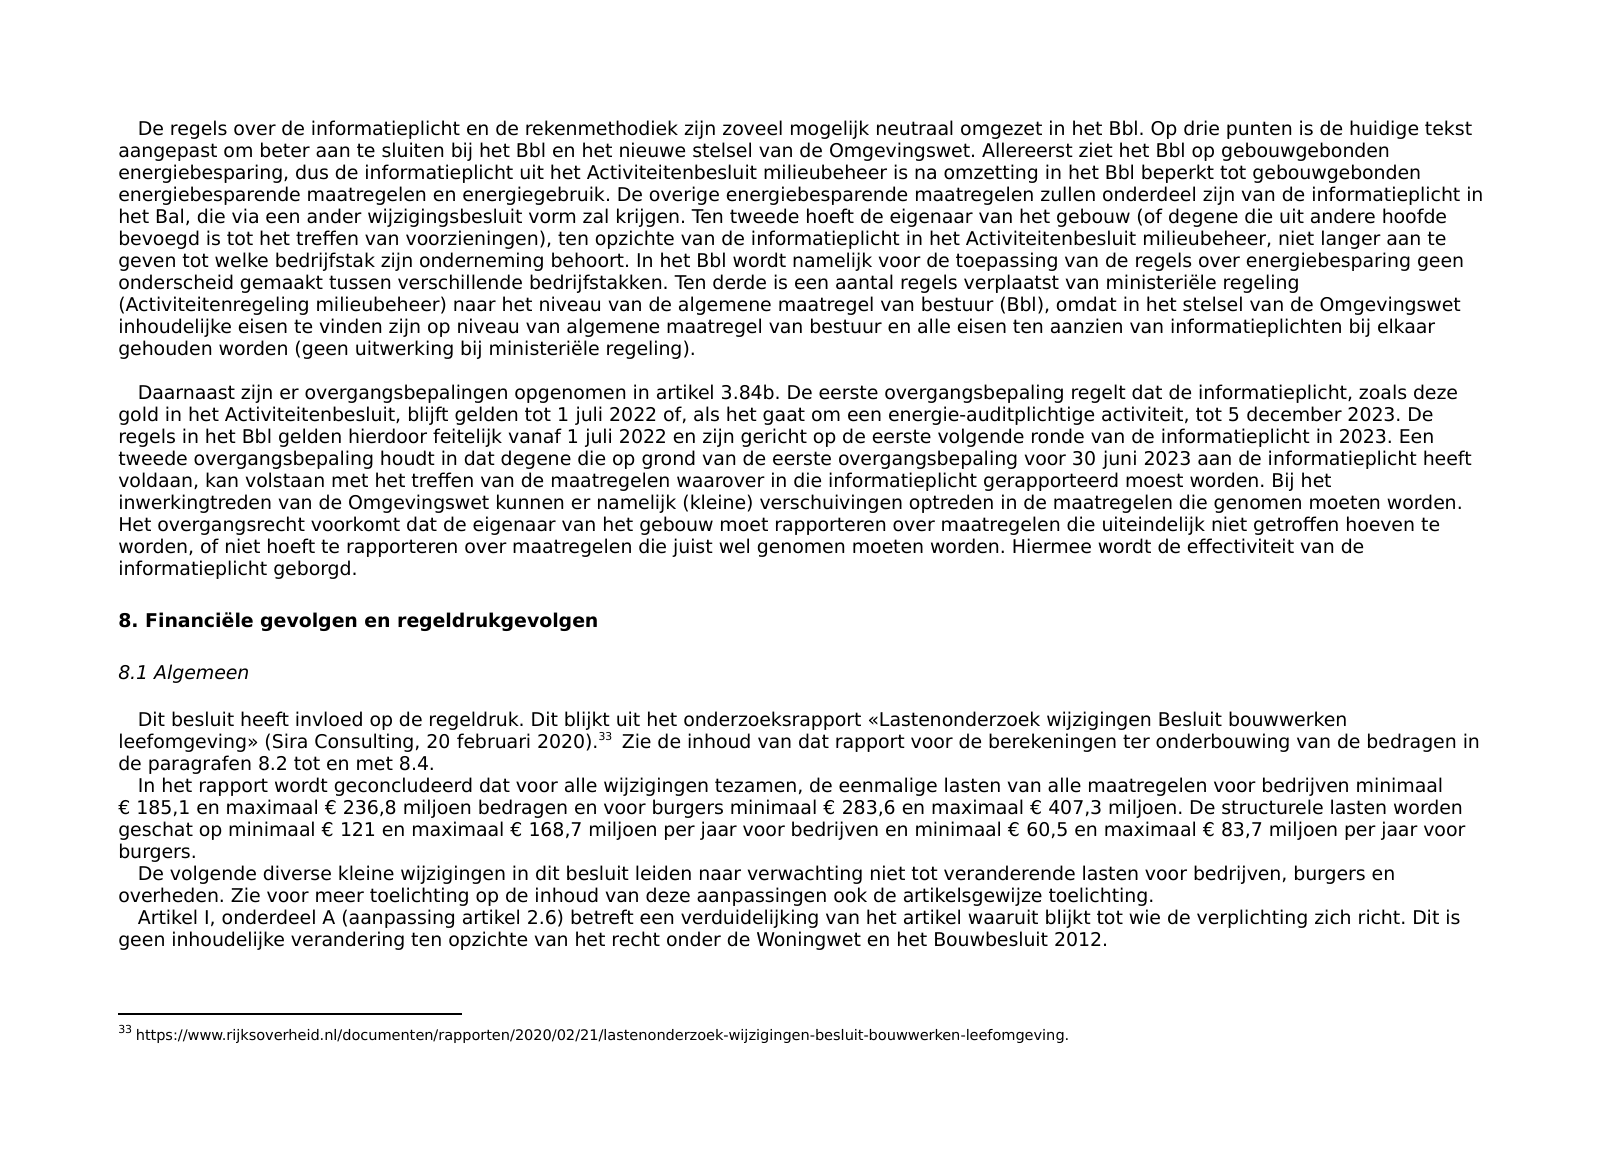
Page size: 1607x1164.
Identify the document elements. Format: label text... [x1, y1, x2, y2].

text Dit besluit heeft invloed op de regeldruk. Dit blijkt uit het onderzoeksrapport «Lastenonderzoek wijzigingen Besluit bouwwerken leefomgeving» (Sira Consulting, 20 februari 2020). Zie de inhoud van dat rapport voor de berekeningen ter onderbouwing van de bedragen in de paragrafen 8.2 tot en met 8.4. [118, 709, 1488, 775]
text Artikel I, onderdeel A (aanpassing artikel 2.6) betreft een verduidelijking van het artikel waaruit blijkt tot wie de verplichting zich richt. Dit is geen inhoudelijke verandering ten opzichte van het recht onder de Woningwet en het Bouwbesluit 2012. [118, 907, 1488, 951]
text De regels over de informatieplicht en de rekenmethodiek zijn zoveel mogelijk neutraal omgezet in het Bbl. Op drie punten is de huidige tekst aangepast om beter aan te sluiten bij het Bbl en het nieuwe stelsel van de Omgevingswet. Allereerst ziet het Bbl op gebouwgebonden energiebesparing, dus de informatieplicht uit het Activiteitenbesluit milieubeheer is na omzetting in het Bbl beperkt tot gebouwgebonden energiebesparende maatregelen en energiegebruik. De overige energiebesparende maatregelen zullen onderdeel zijn van de informatieplicht in het Bal, die via een ander wijzigingsbesluit vorm zal krijgen. Ten tweede hoeft de eigenaar van het gebouw (of degene die uit andere hoofde bevoegd is tot het treffen van voorzieningen), ten opzichte van de informatieplicht in het Activiteitenbesluit milieubeheer, niet langer aan te geven tot welke bedrijfstak zijn onderneming behoort. In het Bbl wordt namelijk voor de toepassing van de regels over energiebesparing geen onderscheid gemaakt tussen verschillende bedrijfstakken. Ten derde is een aantal regels verplaatst van ministeriële regeling (Activiteitenregeling milieubeheer) naar het niveau van de algemene maatregel van bestuur (Bbl), omdat in het stelsel van de Omgevingswet inhoudelijke eisen te vinden zijn op niveau van algemene maatregel van bestuur en alle eisen ten aanzien van informatieplichten bij elkaar gehouden worden (geen uitwerking bij ministeriële regeling). [118, 118, 1488, 360]
subtitle 8.1 Algemeen [118, 662, 1488, 684]
text Daarnaast zijn er overgangsbepalingen opgenomen in artikel 3.84b. De eerste overgangsbepaling regelt dat de informatieplicht, zoals deze gold in het Activiteitenbesluit, blijft gelden tot 1 juli 2022 of, als het gaat om een energie-auditplichtige activiteit, tot 5 december 2023. De regels in het Bbl gelden hierdoor feitelijk vanaf 1 juli 2022 en zijn gericht op de eerste volgende ronde van de informatieplicht in 2023. Een tweede overgangsbepaling houdt in dat degene die op grond van de eerste overgangsbepaling voor 30 juni 2023 aan de informatieplicht heeft voldaan, kan volstaan met het treffen van de maatregelen waarover in die informatieplicht gerapporteerd moest worden. Bij het inwerkingtreden van de Omgevingswet kunnen er namelijk (kleine) verschuivingen optreden in de maatregelen die genomen moeten worden. Het overgangsrecht voorkomt dat de eigenaar van het gebouw moet rapporteren over maatregelen die uiteindelijk niet getroffen hoeven te worden, of niet hoeft te rapporteren over maatregelen die juist wel genomen moeten worden. Hiermee wordt de effectiviteit van de informatieplicht geborgd. [118, 382, 1488, 580]
text De volgende diverse kleine wijzigingen in dit besluit leiden naar verwachting niet tot veranderende lasten voor bedrijven, burgers en overheden. Zie voor meer toelichting op de inhoud van deze aanpassingen ook de artikelsgewijze toelichting. [118, 863, 1488, 907]
subtitle 8. Financiële gevolgen en regeldrukgevolgen [118, 610, 1488, 632]
text https://www.rijksoverheid.nl/documenten/rapporten/2020/02/21/lastenonderzoek-wijzigingen-besluit-bouwwerken-leefomgeving. [118, 1023, 1488, 1045]
text In het rapport wordt geconcludeerd dat voor alle wijzigingen tezamen, de eenmalige lasten van alle maatregelen voor bedrijven minimaal € 185,1 en maximaal € 236,8 miljoen bedragen en voor burgers minimaal € 283,6 en maximaal € 407,3 miljoen. De structurele lasten worden geschat op minimaal € 121 en maximaal € 168,7 miljoen per jaar voor bedrijven en minimaal € 60,5 en maximaal € 83,7 miljoen per jaar voor burgers. [118, 775, 1488, 863]
